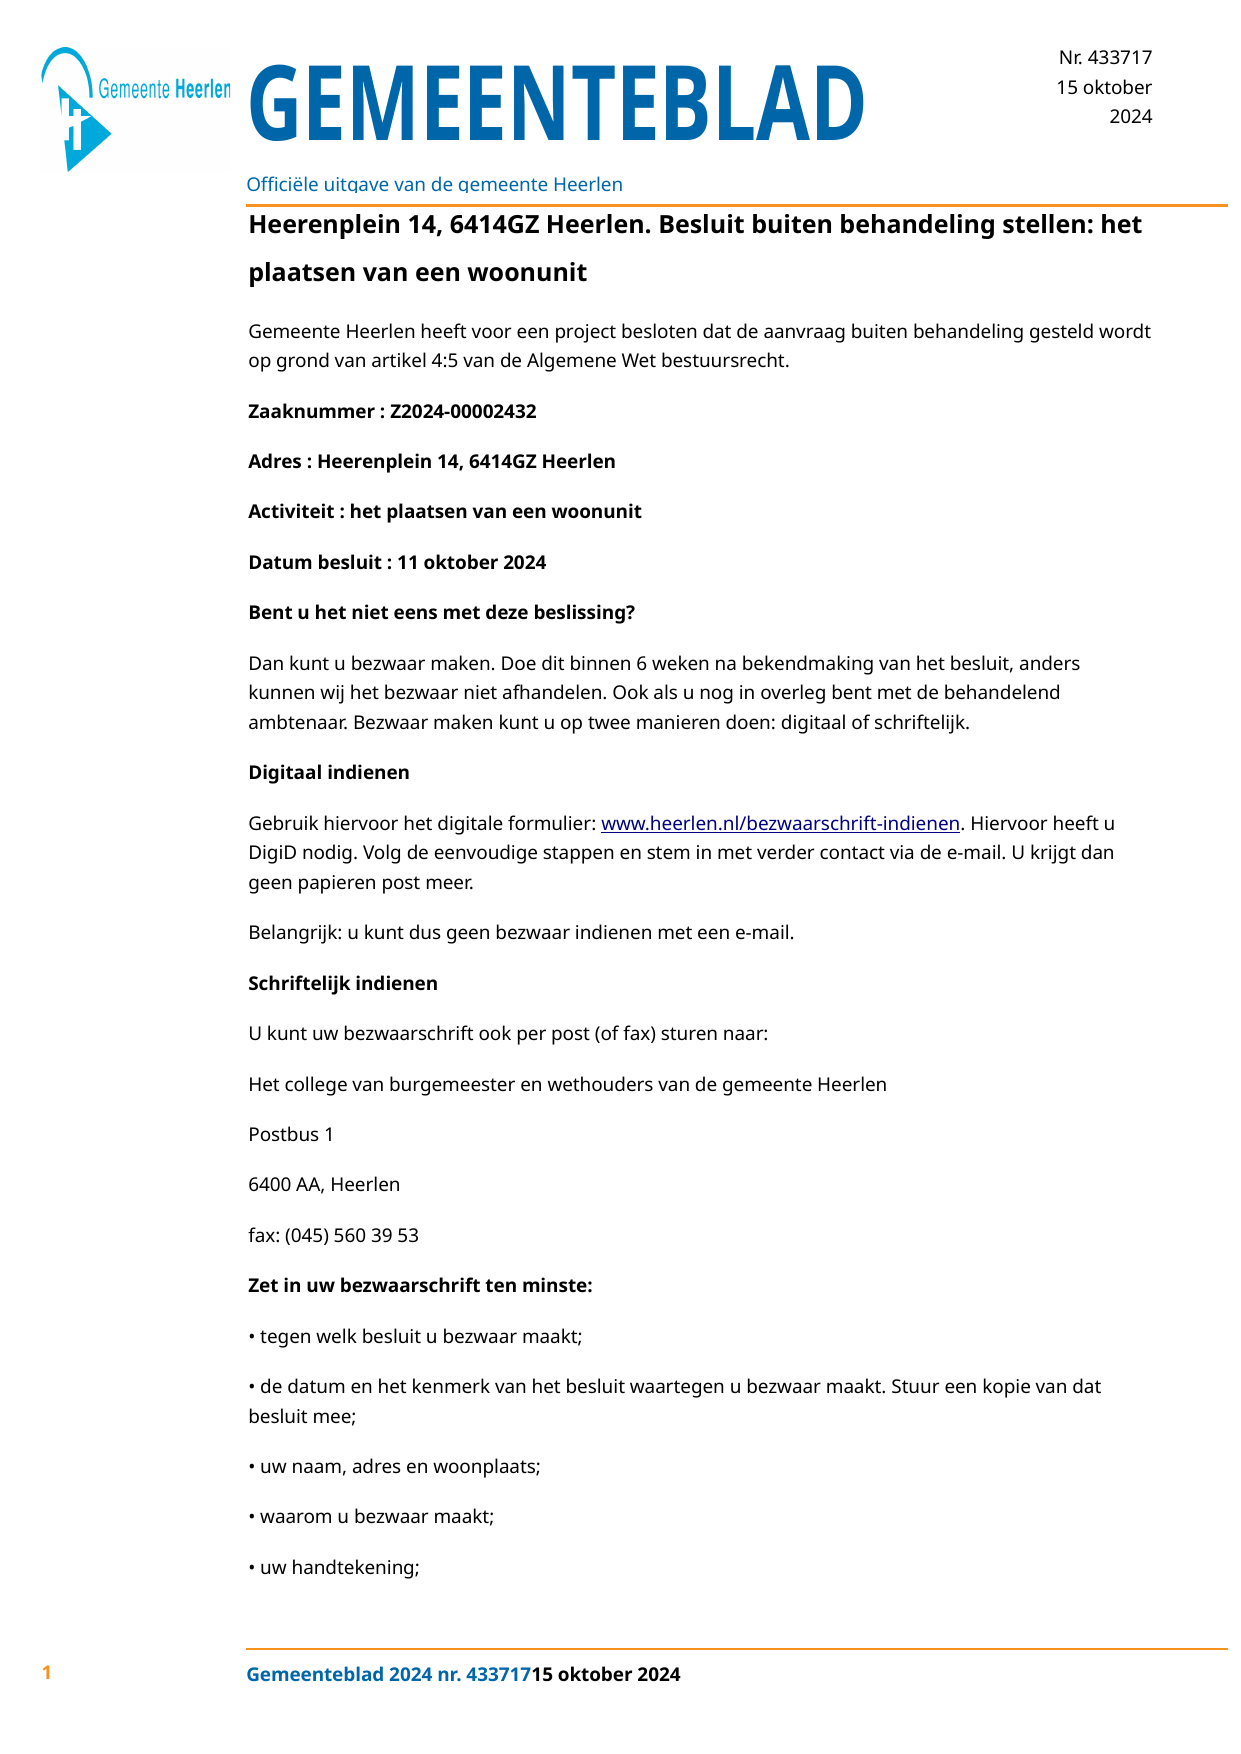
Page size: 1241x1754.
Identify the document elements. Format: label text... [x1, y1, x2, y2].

text fax: (045) 560 39 53 [248, 1222, 1152, 1248]
text Adres : Heerenplein 14, 6414GZ Heerlen [248, 448, 1152, 474]
text • uw handtekening; [248, 1554, 1152, 1580]
text Schriftelijk indienen [248, 970, 1152, 996]
text • waarom u bezwaar maakt; [248, 1504, 1152, 1529]
text • uw naam, adres en woonplaats; [248, 1453, 1152, 1479]
text Bent u het niet eens met deze beslissing? [248, 599, 1152, 625]
text Gemeente Heerlen heeft voor een project besloten dat de aanvraag buiten behandeling gesteld wordt op grond van artikel 4:5 van de Algemene Wet bestuursrecht. [248, 318, 1152, 373]
text U kunt uw bezwaarschrift ook per post (of fax) sturen naar: [248, 1020, 1152, 1046]
text Belangrijk: u kunt dus geen bezwaar indienen met een e-mail. [248, 919, 1152, 945]
text Gebruik hiervoor het digitale formulier: www.heerlen.nl/bezwaarschrift-indienen. Hiervoor heeft u DigiD nodig. Volg de eenvoudige stappen en stem in met verder contact via de e-mail. U krijgt dan geen papieren post meer. [248, 810, 1152, 895]
text Heerenplein 14, 6414GZ Heerlen. Besluit buiten behandeling stellen: het plaatsen van een woonunit [248, 207, 1152, 288]
text Digitaal indienen [248, 759, 1152, 785]
text Dan kunt u bezwaar maken. Doe dit binnen 6 weken na bekendmaking van het besluit, anders kunnen wij het bezwaar niet afhandelen. Ook als u nog in overleg bent met de behandelend ambtenaar. Bezwaar maken kunt u op twee manieren doen: digitaal of schriftelijk. [248, 650, 1152, 735]
text Zaaknummer : Z2024-00002432 [248, 398, 1152, 424]
picture [41, 47, 59, 70]
text • de datum en het kenmerk van het besluit waartegen u bezwaar maakt. Stuur een kopie van dat besluit mee; [248, 1373, 1152, 1429]
text • tegen welk besluit u bezwaar maakt; [248, 1323, 1152, 1349]
picture [41, 47, 231, 172]
text Zet in uw bezwaarschrift ten minste: [248, 1272, 1152, 1298]
text Datum besluit : 11 oktober 2024 [248, 549, 1152, 575]
text 6400 AA, Heerlen [248, 1172, 1152, 1197]
text Het college van burgemeester en wethouders van de gemeente Heerlen [248, 1071, 1152, 1097]
text Activiteit : het plaatsen van een woonunit [248, 499, 1152, 524]
text Postbus 1 [248, 1121, 1152, 1147]
